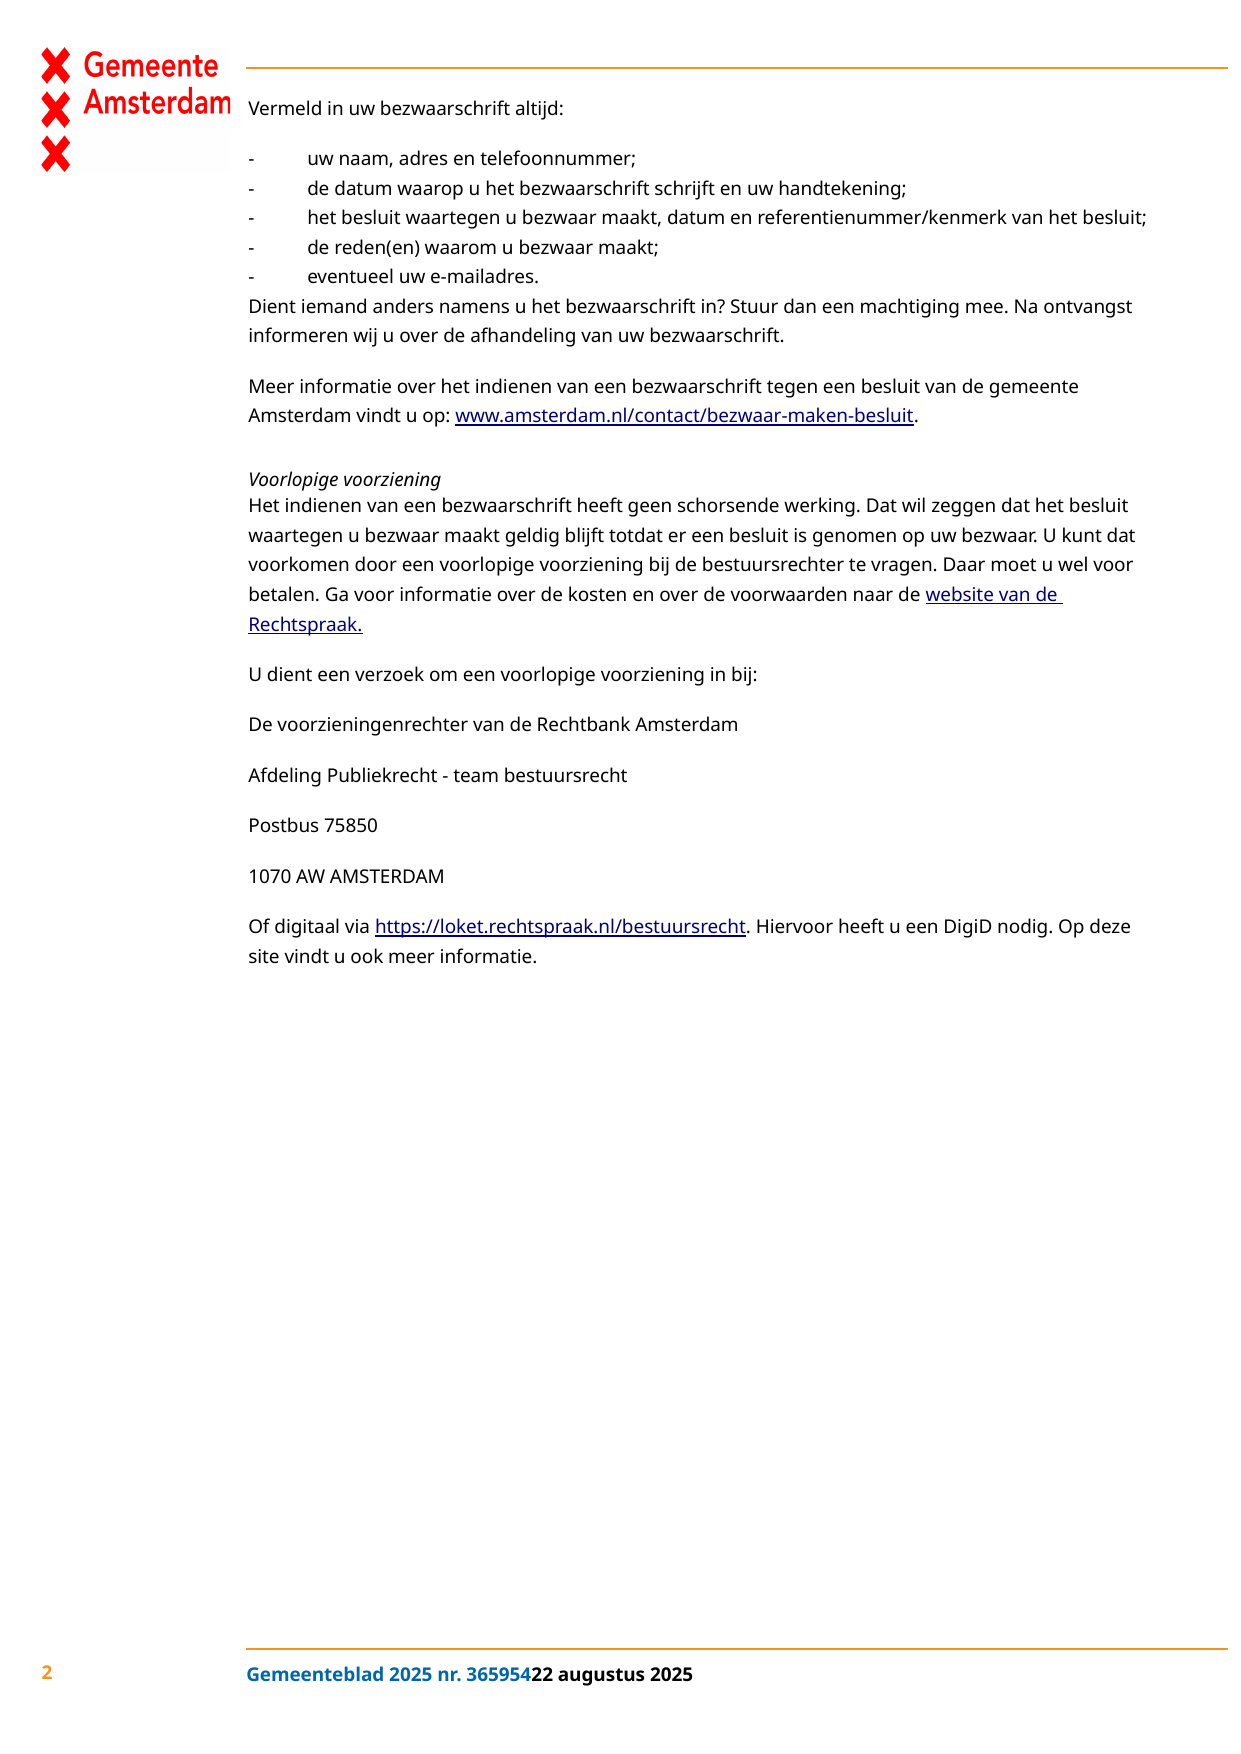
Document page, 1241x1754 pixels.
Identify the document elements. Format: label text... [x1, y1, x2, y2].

picture [41, 47, 231, 172]
text Vermeld in uw bezwaarschrift altijd: [248, 95, 1152, 121]
text Of digitaal via https://loket.rechtspraak.nl/bestuursrecht. Hiervoor heeft u een DigiD nodig. Op deze site vindt u ook meer informatie. [248, 913, 1152, 968]
text Dient iemand anders namens u het bezwaarschrift in? Stuur dan een machtiging mee. Na ontvangst informeren wij u over de afhandeling van uw bezwaarschrift. [248, 293, 1152, 348]
list de datum waarop u het bezwaarschrift schrijft en uw handtekening; [248, 175, 1152, 201]
text 1070 AW AMSTERDAM [248, 863, 1152, 888]
list eventueel uw e-mailadres. [248, 263, 1152, 289]
text Het indienen van een bezwaarschrift heeft geen schorsende werking. Dat wil zeggen dat het besluit waartegen u bezwaar maakt geldig blijft totdat er een besluit is genomen op uw bezwaar. U kunt dat voorkomen door een voorlopige voorziening bij de bestuursrechter te vragen. Daar moet u wel voor betalen. Ga voor informatie over de kosten en over de voorwaarden naar de website van de Rechtspraak. [248, 492, 1152, 636]
list de reden(en) waarom u bezwaar maakt; [248, 234, 1152, 260]
text Postbus 75850 [248, 812, 1152, 838]
list het besluit waartegen u bezwaar maakt, datum en referentienummer/kenmerk van het besluit; [248, 204, 1152, 230]
text Voorlopige voorziening [248, 467, 1152, 492]
text Meer informatie over het indienen van een bezwaarschrift tegen een besluit van de gemeente Amsterdam vindt u op: www.amsterdam.nl/contact/bezwaar-maken-besluit. [248, 373, 1152, 428]
text Afdeling Publiekrecht - team bestuursrecht [248, 762, 1152, 788]
text U dient een verzoek om een voorlopige voorziening in bij: [248, 661, 1152, 687]
text De voorzieningenrechter van de Rechtbank Amsterdam [248, 712, 1152, 737]
list uw naam, adres en telefoonnummer; [248, 145, 1152, 171]
